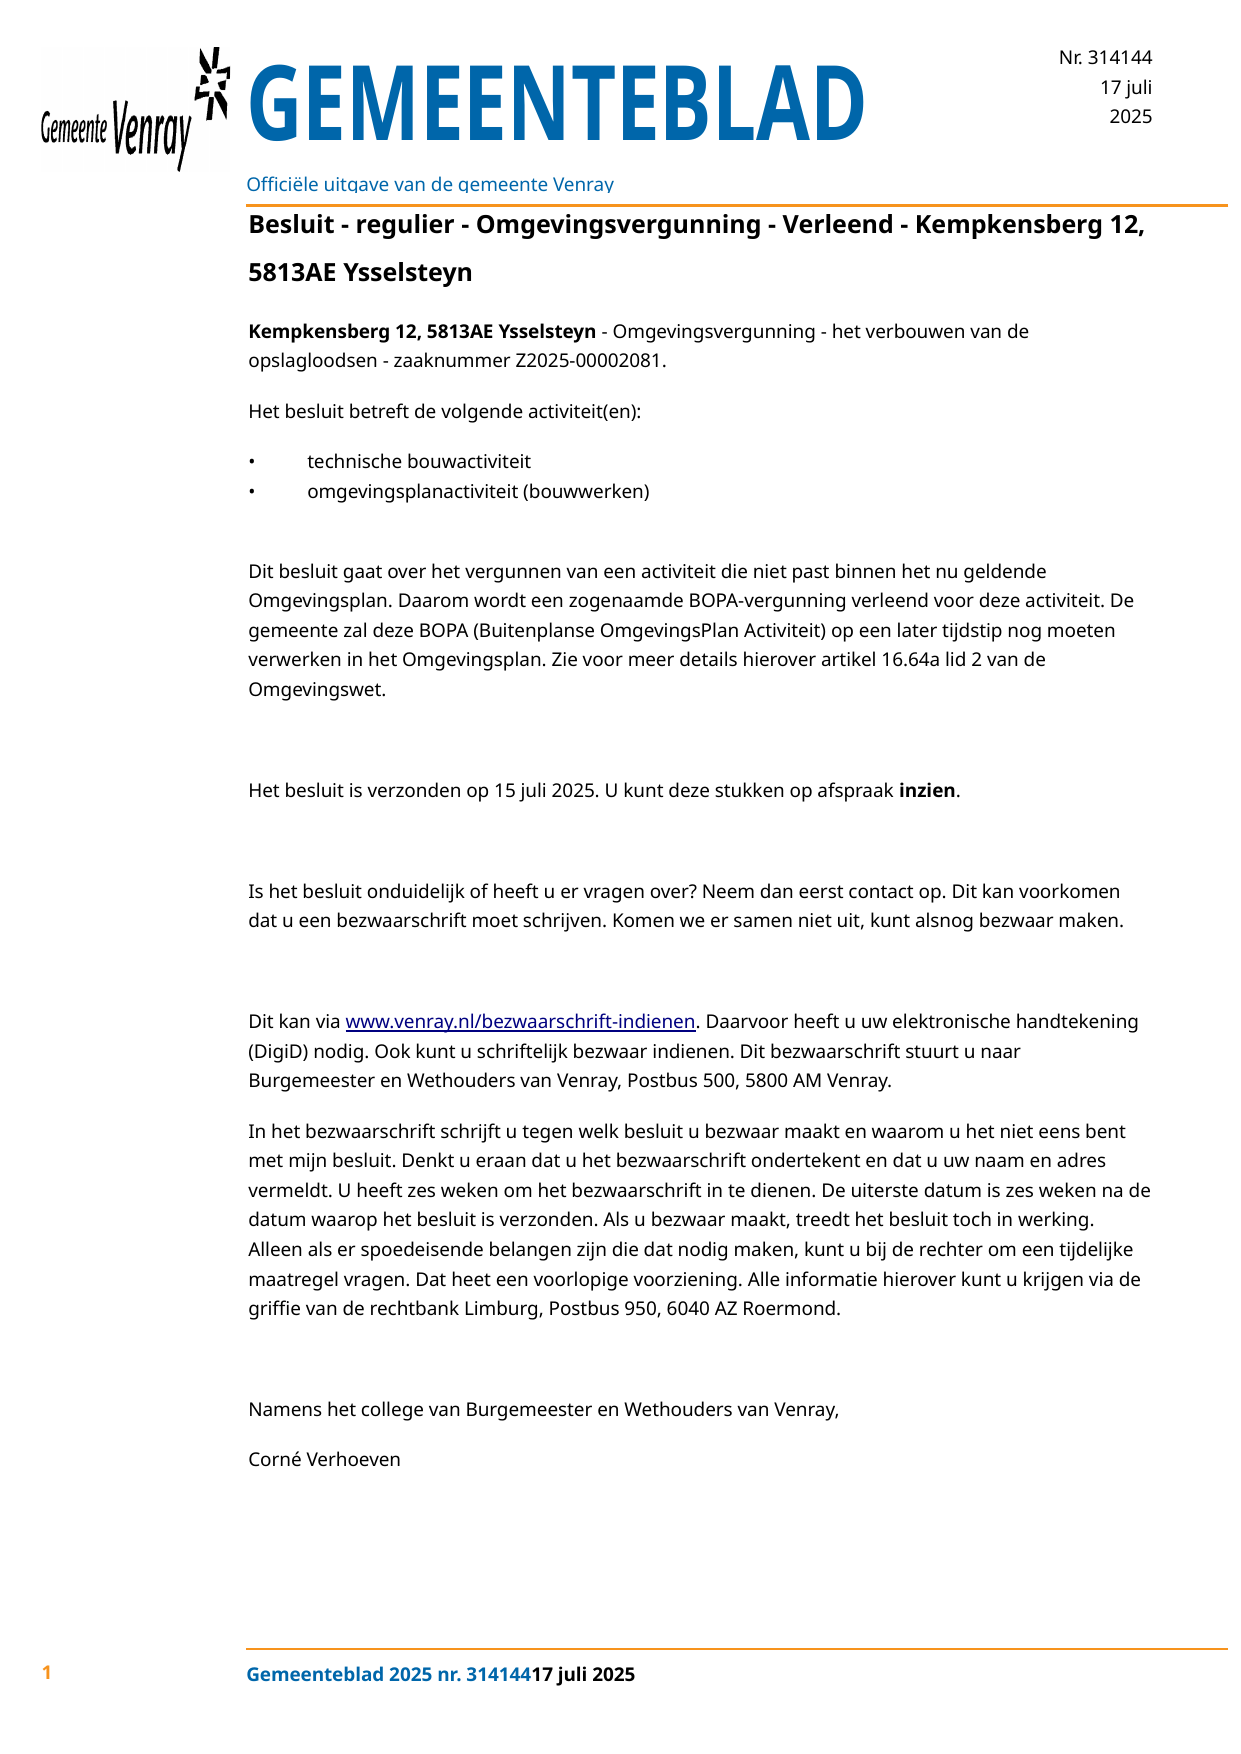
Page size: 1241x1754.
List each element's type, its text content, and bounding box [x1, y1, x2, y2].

text Dit besluit gaat over het vergunnen van een activiteit die niet past binnen het nu geldende Omgevingsplan. Daarom wordt een zogenaamde BOPA-vergunning verleend voor deze activiteit. De gemeente zal deze BOPA (Buitenplanse OmgevingsPlan Activiteit) op een later tijdstip nog moeten verwerken in het Omgevingsplan. Zie voor meer details hierover artikel 16.64a lid 2 van de Omgevingswet. [248, 558, 1152, 702]
text Corné Verhoeven [248, 1447, 1152, 1472]
text In het bezwaarschrift schrijft u tegen welk besluit u bezwaar maakt en waarom u het niet eens bent met mijn besluit. Denkt u eraan dat u het bezwaarschrift ondertekent en dat u uw naam en adres vermeldt. U heeft zes weken om het bezwaarschrift in te dienen. De uiterste datum is zes weken na de datum waarop het besluit is verzonden. Als u bezwaar maakt, treedt het besluit toch in werking. Alleen als er spoedeisende belangen zijn die dat nodig maken, kunt u bij de rechter om een tijdelijke maatregel vragen. Dat heet een voorlopige voorziening. Alle informatie hierover kunt u krijgen via de griffie van de rechtbank Limburg, Postbus 950, 6040 AZ Roermond. [248, 1118, 1152, 1321]
text Het besluit betreft de volgende activiteit(en): [248, 398, 1152, 424]
list technische bouwactiviteit [248, 448, 1152, 474]
text Dit kan via www.venray.nl/bezwaarschrift-indienen. Daarvoor heeft u uw elektronische handtekening (DigiD) nodig. Ook kunt u schriftelijk bezwaar indienen. Dit bezwaarschrift stuurt u naar Burgemeester en Wethouders van Venray, Postbus 500, 5800 AM Venray. [248, 1008, 1152, 1093]
text Is het besluit onduidelijk of heeft u er vragen over? Neem dan eerst contact op. Dit kan voorkomen dat u een bezwaarschrift moet schrijven. Komen we er samen niet uit, kunt alsnog bezwaar maken. [248, 878, 1152, 933]
text Besluit - regulier - Omgevingsvergunning - Verleend - Kempkensberg 12, 5813AE Ysselsteyn [248, 207, 1152, 288]
text Namens het college van Burgemeester en Wethouders van Venray, [248, 1396, 1152, 1422]
text Het besluit is verzonden op 15 juli 2025. U kunt deze stukken op afspraak inzien. [248, 777, 1152, 803]
text Kempkensberg 12, 5813AE Ysselsteyn - Omgevingsvergunning - het verbouwen van de opslagloodsen - zaaknummer Z2025-00002081. [248, 318, 1152, 373]
list omgevingsplanactiviteit (bouwwerken) [248, 478, 1152, 504]
picture [41, 47, 231, 172]
